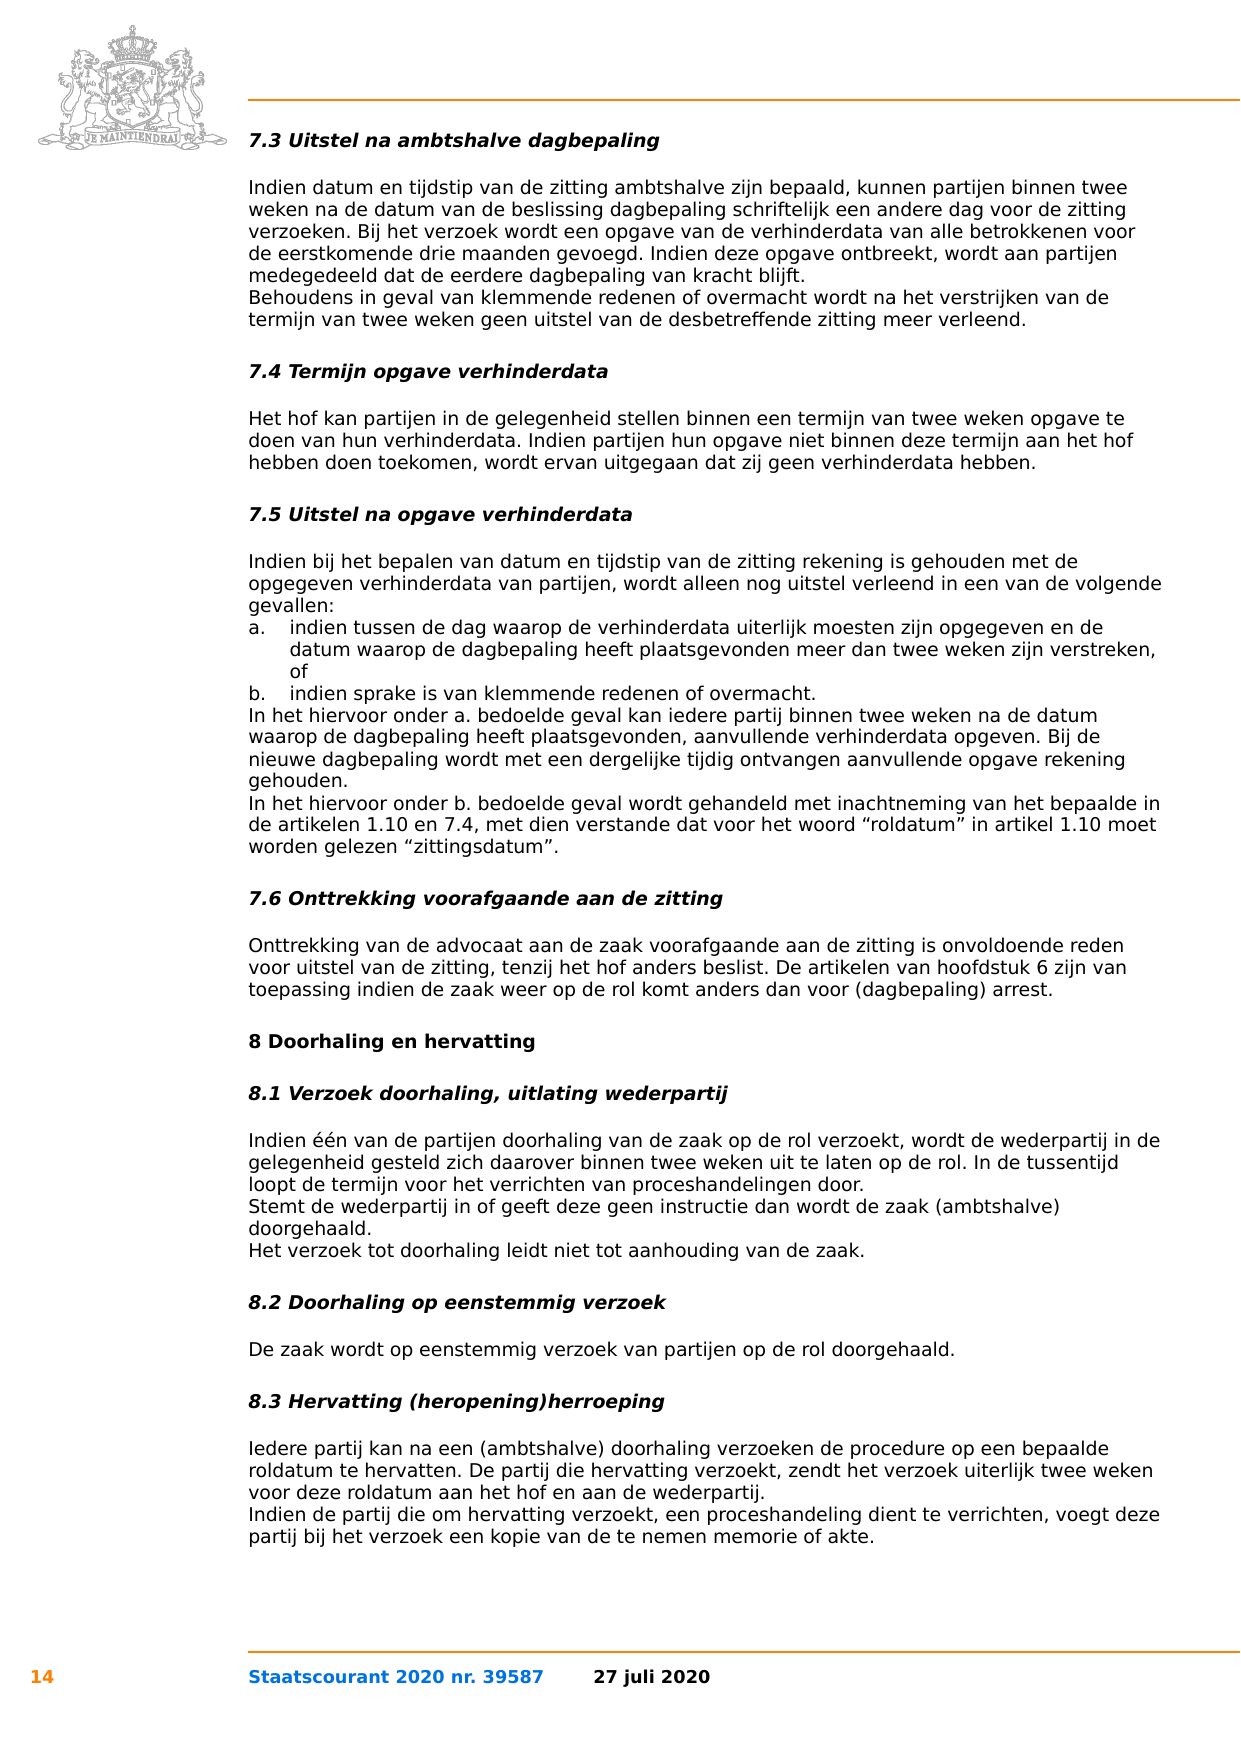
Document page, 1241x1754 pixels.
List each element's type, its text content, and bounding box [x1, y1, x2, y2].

subtitle 8.2 Doorhaling op eenstemmig verzoek [248, 1292, 1163, 1314]
text De zaak wordt op eenstemmig verzoek van partijen op de rol doorgehaald. [248, 1339, 1163, 1361]
text Indien bij het bepalen van datum en tijdstip van de zitting rekening is gehouden met de opgegeven verhinderdata van partijen, wordt alleen nog uitstel verleend in een van de volgende gevallen: [248, 551, 1163, 617]
text a. indien tussen de dag waarop de verhinderdata uiterlijk moesten zijn opgegeven en de datum waarop de dagbepaling heeft plaatsgevonden meer dan twee weken zijn verstreken, of [248, 617, 1163, 682]
picture [38, 25, 227, 150]
text Indien één van de partijen doorhaling van de zaak op de rol verzoekt, wordt de wederpartij in de gelegenheid gesteld zich daarover binnen twee weken uit te laten op de rol. In de tussentijd loopt de termijn voor het verrichten van proceshandelingen door. [248, 1130, 1163, 1196]
text Iedere partij kan na een (ambtshalve) doorhaling verzoeken de procedure op een bepaalde roldatum te hervatten. De partij die hervatting verzoekt, zendt het verzoek uiterlijk twee weken voor deze roldatum aan het hof en aan de wederpartij. [248, 1438, 1163, 1504]
subtitle 7.6 Onttrekking voorafgaande aan de zitting [248, 888, 1163, 910]
text Indien de partij die om hervatting verzoekt, een proceshandeling dient te verrichten, voegt deze partij bij het verzoek een kopie van de te nemen memorie of akte. [248, 1504, 1163, 1548]
subtitle 8.3 Hervatting (heropening)herroeping [248, 1391, 1163, 1413]
subtitle 7.5 Uitstel na opgave verhinderdata [248, 504, 1163, 526]
text Indien datum en tijdstip van de zitting ambtshalve zijn bepaald, kunnen partijen binnen twee weken na de datum van de beslissing dagbepaling schriftelijk een andere dag voor de zitting verzoeken. Bij het verzoek wordt een opgave van de verhinderdata van alle betrokkenen voor de eerstkomende drie maanden gevoegd. Indien deze opgave ontbreekt, wordt aan partijen medegedeeld dat de eerdere dagbepaling van kracht blijft. [248, 177, 1163, 287]
subtitle 8 Doorhaling en hervatting [248, 1031, 1163, 1053]
subtitle 7.4 Termijn opgave verhinderdata [248, 361, 1163, 383]
text b. indien sprake is van klemmende redenen of overmacht. [248, 682, 1163, 704]
text Stemt de wederpartij in of geeft deze geen instructie dan wordt de zaak (ambtshalve) doorgehaald. [248, 1196, 1163, 1240]
text Het hof kan partijen in de gelegenheid stellen binnen een termijn van twee weken opgave te doen van hun verhinderdata. Indien partijen hun opgave niet binnen deze termijn aan het hof hebben doen toekomen, wordt ervan uitgegaan dat zij geen verhinderdata hebben. [248, 408, 1163, 474]
text In het hiervoor onder a. bedoelde geval kan iedere partij binnen twee weken na de datum waarop de dagbepaling heeft plaatsgevonden, aanvullende verhinderdata opgeven. Bij de nieuwe dagbepaling wordt met een dergelijke tijdig ontvangen aanvullende opgave rekening gehouden. [248, 704, 1163, 792]
text Onttrekking van de advocaat aan de zaak voorafgaande aan de zitting is onvoldoende reden voor uitstel van de zitting, tenzij het hof anders beslist. De artikelen van hoofdstuk 6 zijn van toepassing indien de zaak weer op de rol komt anders dan voor (dagbepaling) arrest. [248, 935, 1163, 1001]
text In het hiervoor onder b. bedoelde geval wordt gehandeld met inachtneming van het bepaalde in de artikelen 1.10 en 7.4, met dien verstande dat voor het woord “roldatum” in artikel 1.10 moet worden gelezen “zittingsdatum”. [248, 792, 1163, 858]
subtitle 8.1 Verzoek doorhaling, uitlating wederpartij [248, 1083, 1163, 1105]
subtitle 7.3 Uitstel na ambtshalve dagbepaling [248, 130, 1163, 152]
text Behoudens in geval van klemmende redenen of overmacht wordt na het verstrijken van de termijn van twee weken geen uitstel van de desbetreffende zitting meer verleend. [248, 287, 1163, 331]
text Het verzoek tot doorhaling leidt niet tot aanhouding van de zaak. [248, 1240, 1163, 1262]
